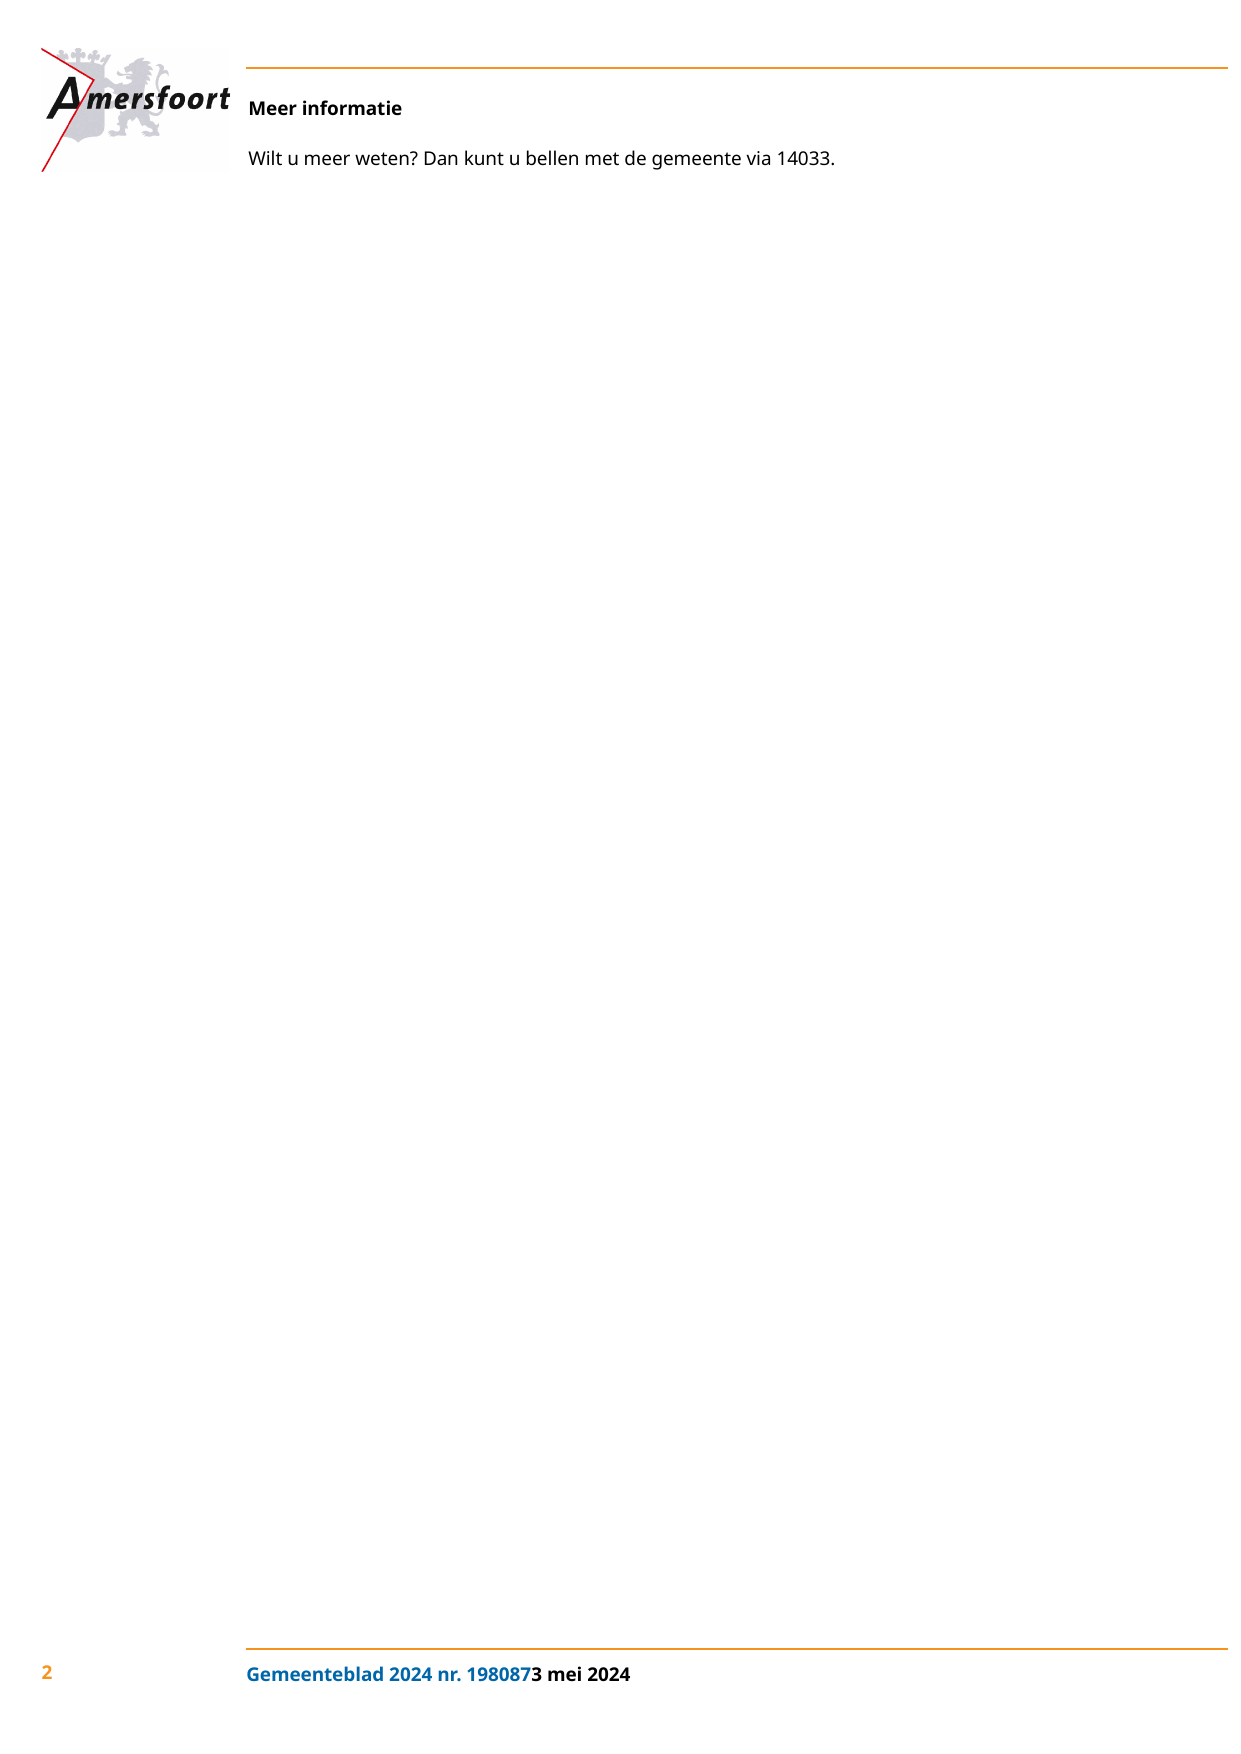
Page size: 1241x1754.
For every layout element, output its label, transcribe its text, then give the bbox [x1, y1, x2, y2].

picture [41, 47, 231, 172]
text Meer informatie [248, 95, 1152, 121]
text Wilt u meer weten? Dan kunt u bellen met de gemeente via 14033. [248, 145, 1152, 171]
